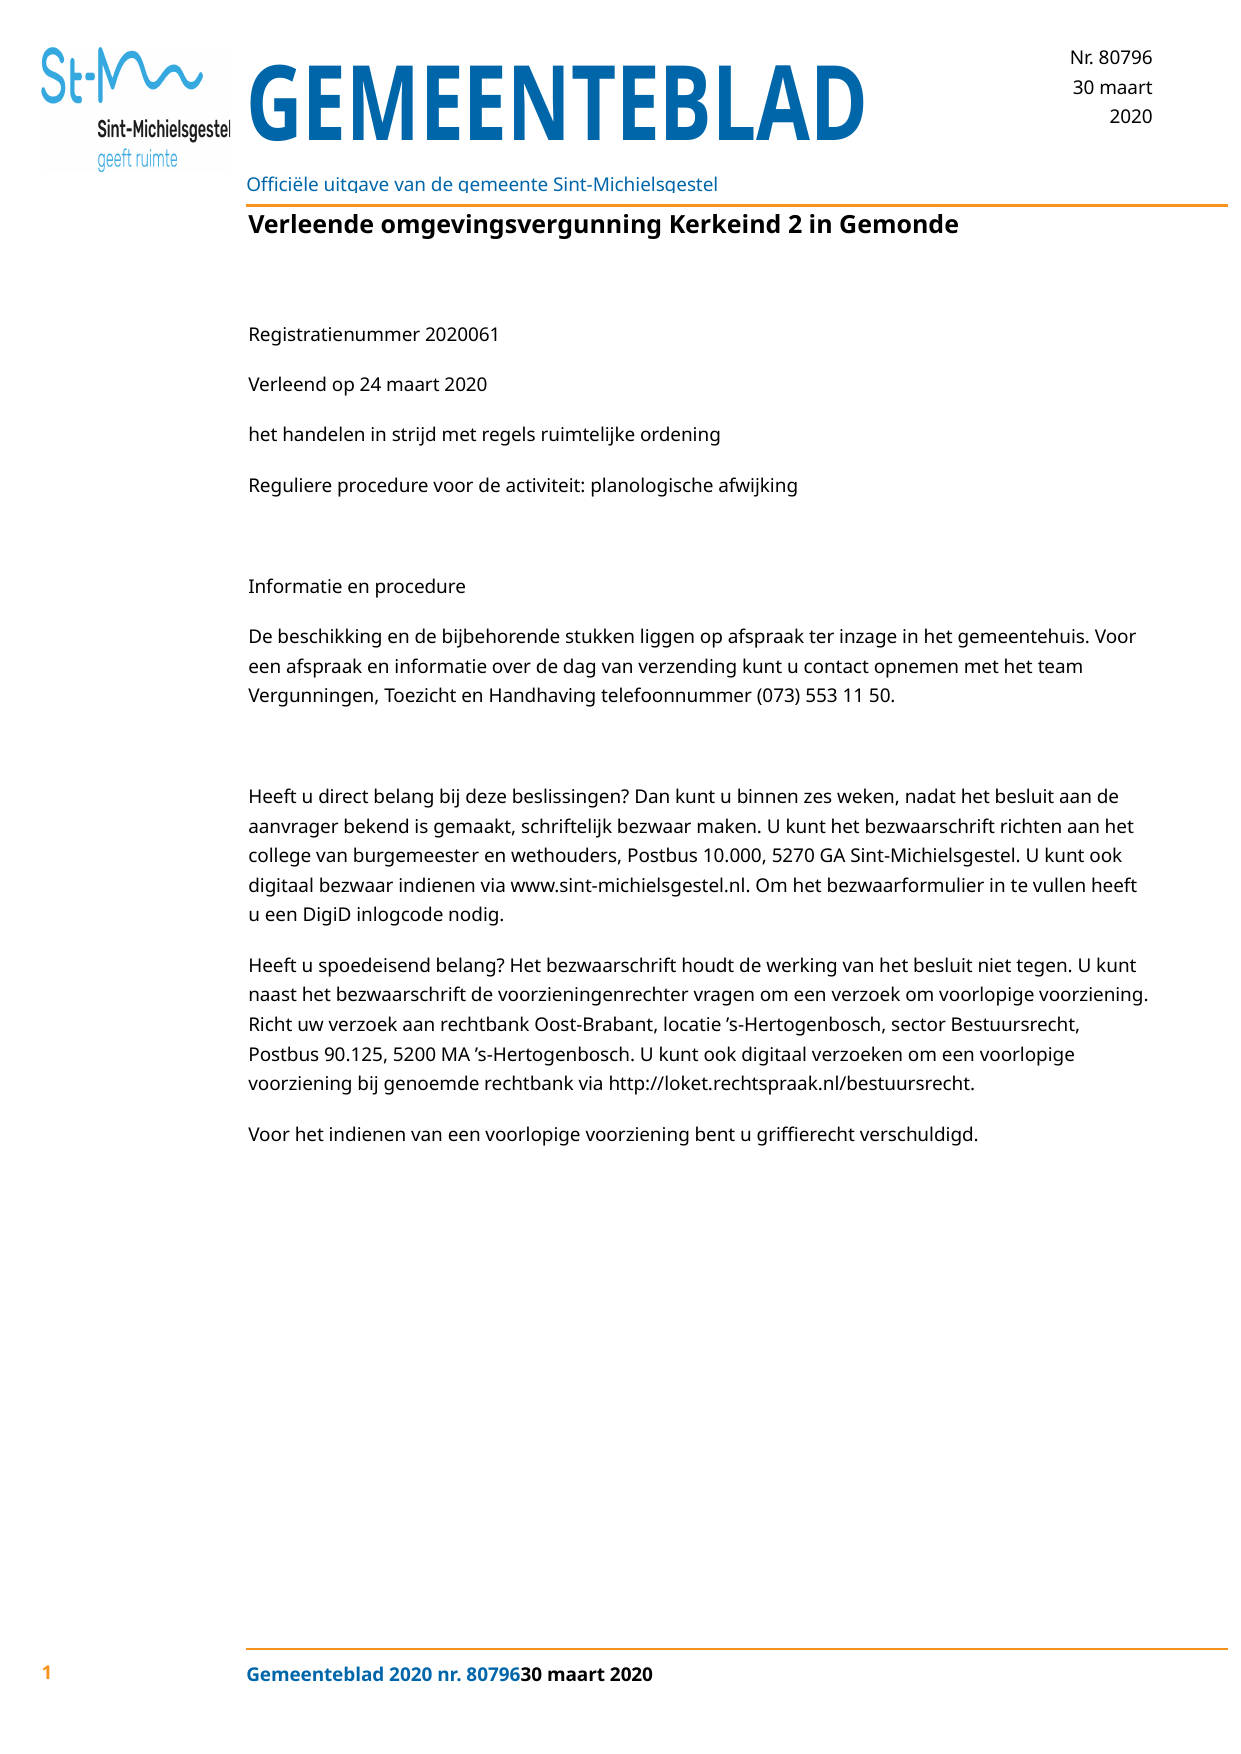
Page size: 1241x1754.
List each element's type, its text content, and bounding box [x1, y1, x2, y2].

text Verleende omgevingsvergunning Kerkeind 2 in Gemonde [248, 207, 1152, 241]
text Voor het indienen van een voorlopige voorziening bent u griffierecht verschuldigd. [248, 1121, 1152, 1146]
text Verleend op 24 maart 2020 [248, 371, 1152, 397]
text Heeft u direct belang bij deze beslissingen? Dan kunt u binnen zes weken, nadat het besluit aan de aanvrager bekend is gemaakt, schriftelijk bezwaar maken. U kunt het bezwaarschrift richten aan het college van burgemeester en wethouders, Postbus 10.000, 5270 GA Sint-Michielsgestel. U kunt ook digitaal bezwaar indienen via www.sint-michielsgestel.nl. Om het bezwaarformulier in te vullen heeft u een DigiD inlogcode nodig. [248, 783, 1152, 927]
text De beschikking en de bijbehorende stukken liggen op afspraak ter inzage in het gemeentehuis. Voor een afspraak en informatie over de dag van verzending kunt u contact opnemen met het team Vergunningen, Toezicht en Handhaving telefoonnummer (073) 553 11 50. [248, 623, 1152, 708]
text Informatie en procedure [248, 573, 1152, 598]
text Reguliere procedure voor de activiteit: planologische afwijking [248, 472, 1152, 498]
text Registratienummer 2020061 [248, 321, 1152, 346]
text het handelen in strijd met regels ruimtelijke ordening [248, 422, 1152, 447]
picture [41, 47, 231, 172]
text Heeft u spoedeisend belang? Het bezwaarschrift houdt de werking van het besluit niet tegen. U kunt naast het bezwaarschrift de voorzieningenrechter vragen om een verzoek om voorlopige voorziening. Richt uw verzoek aan rechtbank Oost-Brabant, locatie ’s-Hertogenbosch, sector Bestuursrecht, Postbus 90.125, 5200 MA ’s-Hertogenbosch. U kunt ook digitaal verzoeken om een voorlopige voorziening bij genoemde rechtbank via http://loket.rechtspraak.nl/bestuursrecht. [248, 952, 1152, 1096]
